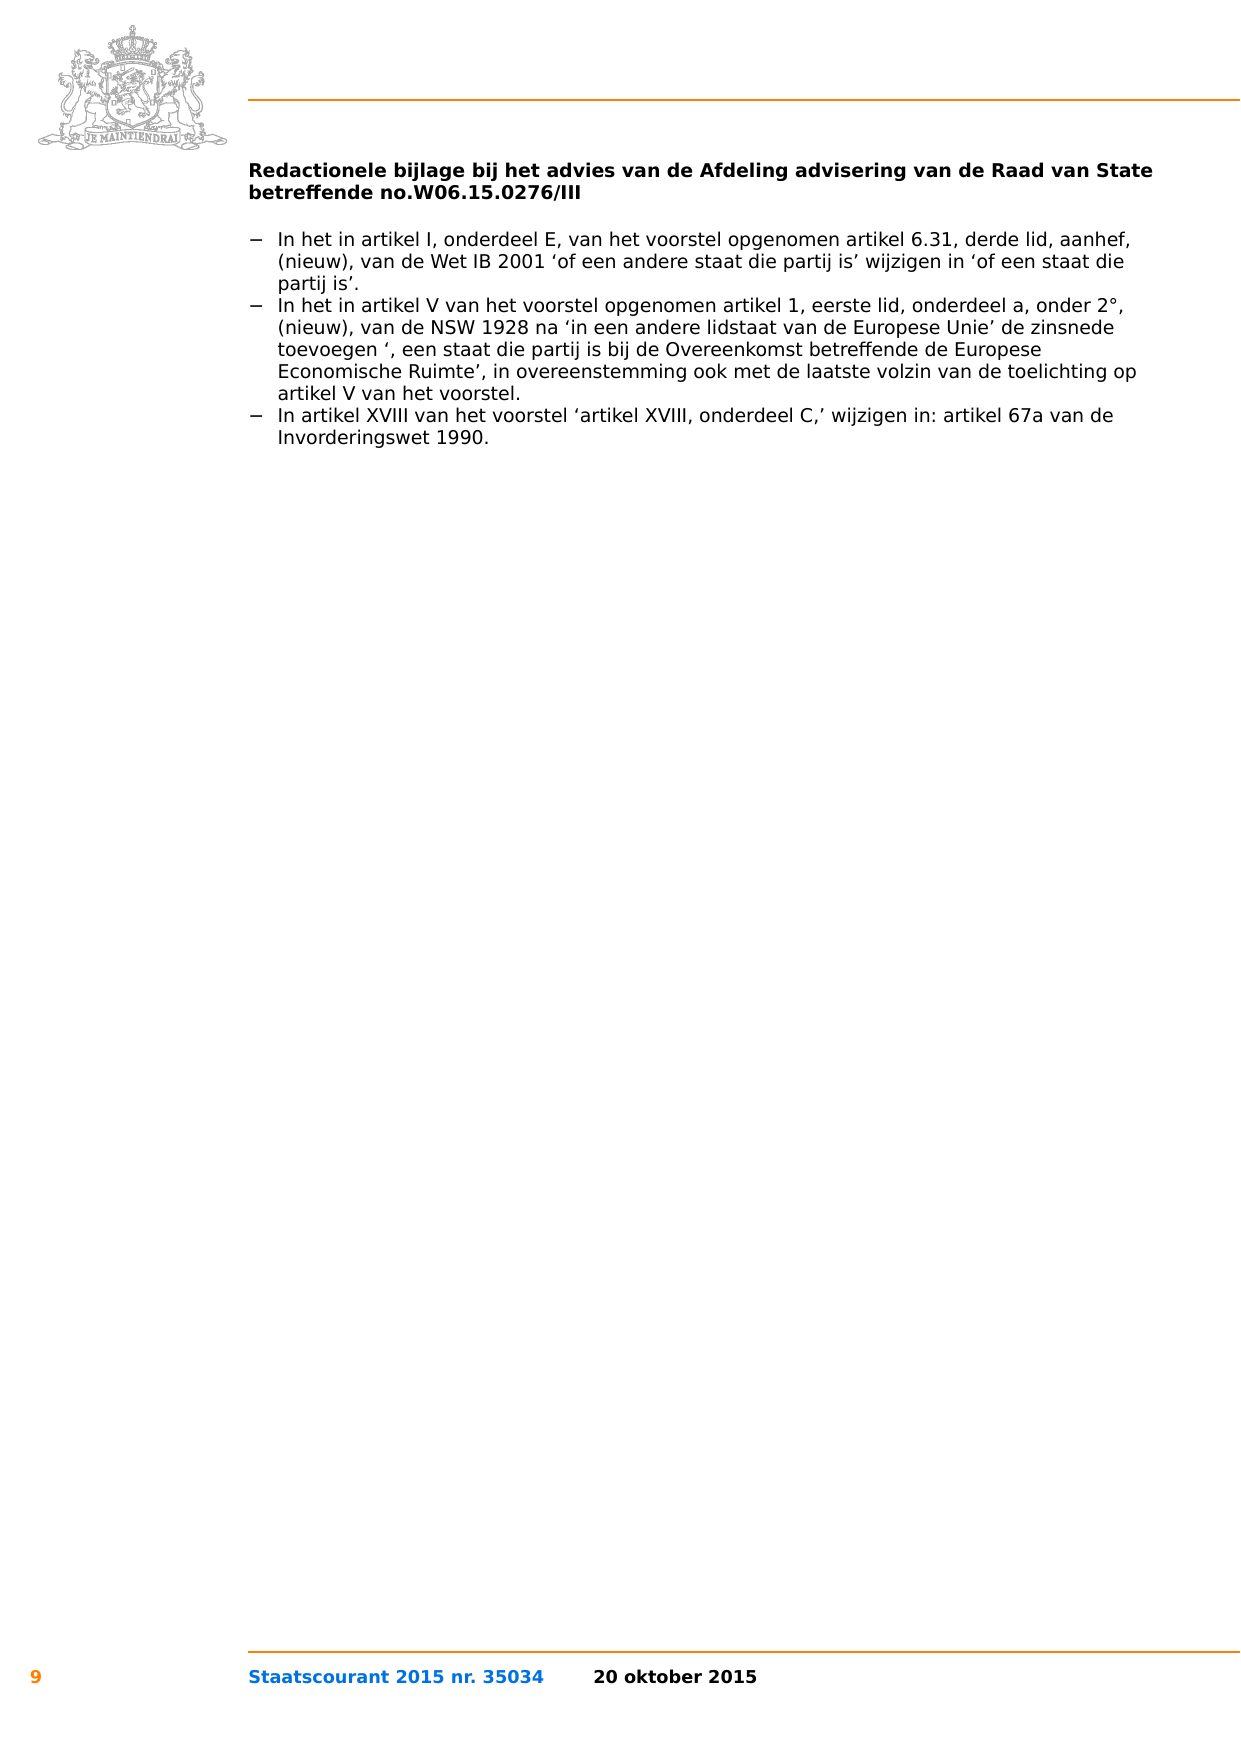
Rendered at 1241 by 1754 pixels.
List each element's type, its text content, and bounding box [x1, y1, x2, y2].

subtitle Redactionele bijlage bij het advies van de Afdeling advisering van de Raad van State betreffende no.W06.15.0276/III [248, 160, 1163, 204]
picture [38, 25, 227, 150]
text − In artikel XVIII van het voorstel ‘artikel XVIII, onderdeel C,’ wijzigen in: artikel 67a van de Invorderingswet 1990. [248, 405, 1163, 449]
text − In het in artikel V van het voorstel opgenomen artikel 1, eerste lid, onderdeel a, onder 2°, (nieuw), van de NSW 1928 na ‘in een andere lidstaat van de Europese Unie’ de zinsnede toevoegen ‘, een staat die partij is bij de Overeenkomst betreffende de Europese Economische Ruimte’, in overeenstemming ook met de laatste volzin van de toelichting op artikel V van het voorstel. [248, 295, 1163, 405]
text − In het in artikel I, onderdeel E, van het voorstel opgenomen artikel 6.31, derde lid, aanhef, (nieuw), van de Wet IB 2001 ‘of een andere staat die partij is’ wijzigen in ‘of een staat die partij is’. [248, 229, 1163, 295]
